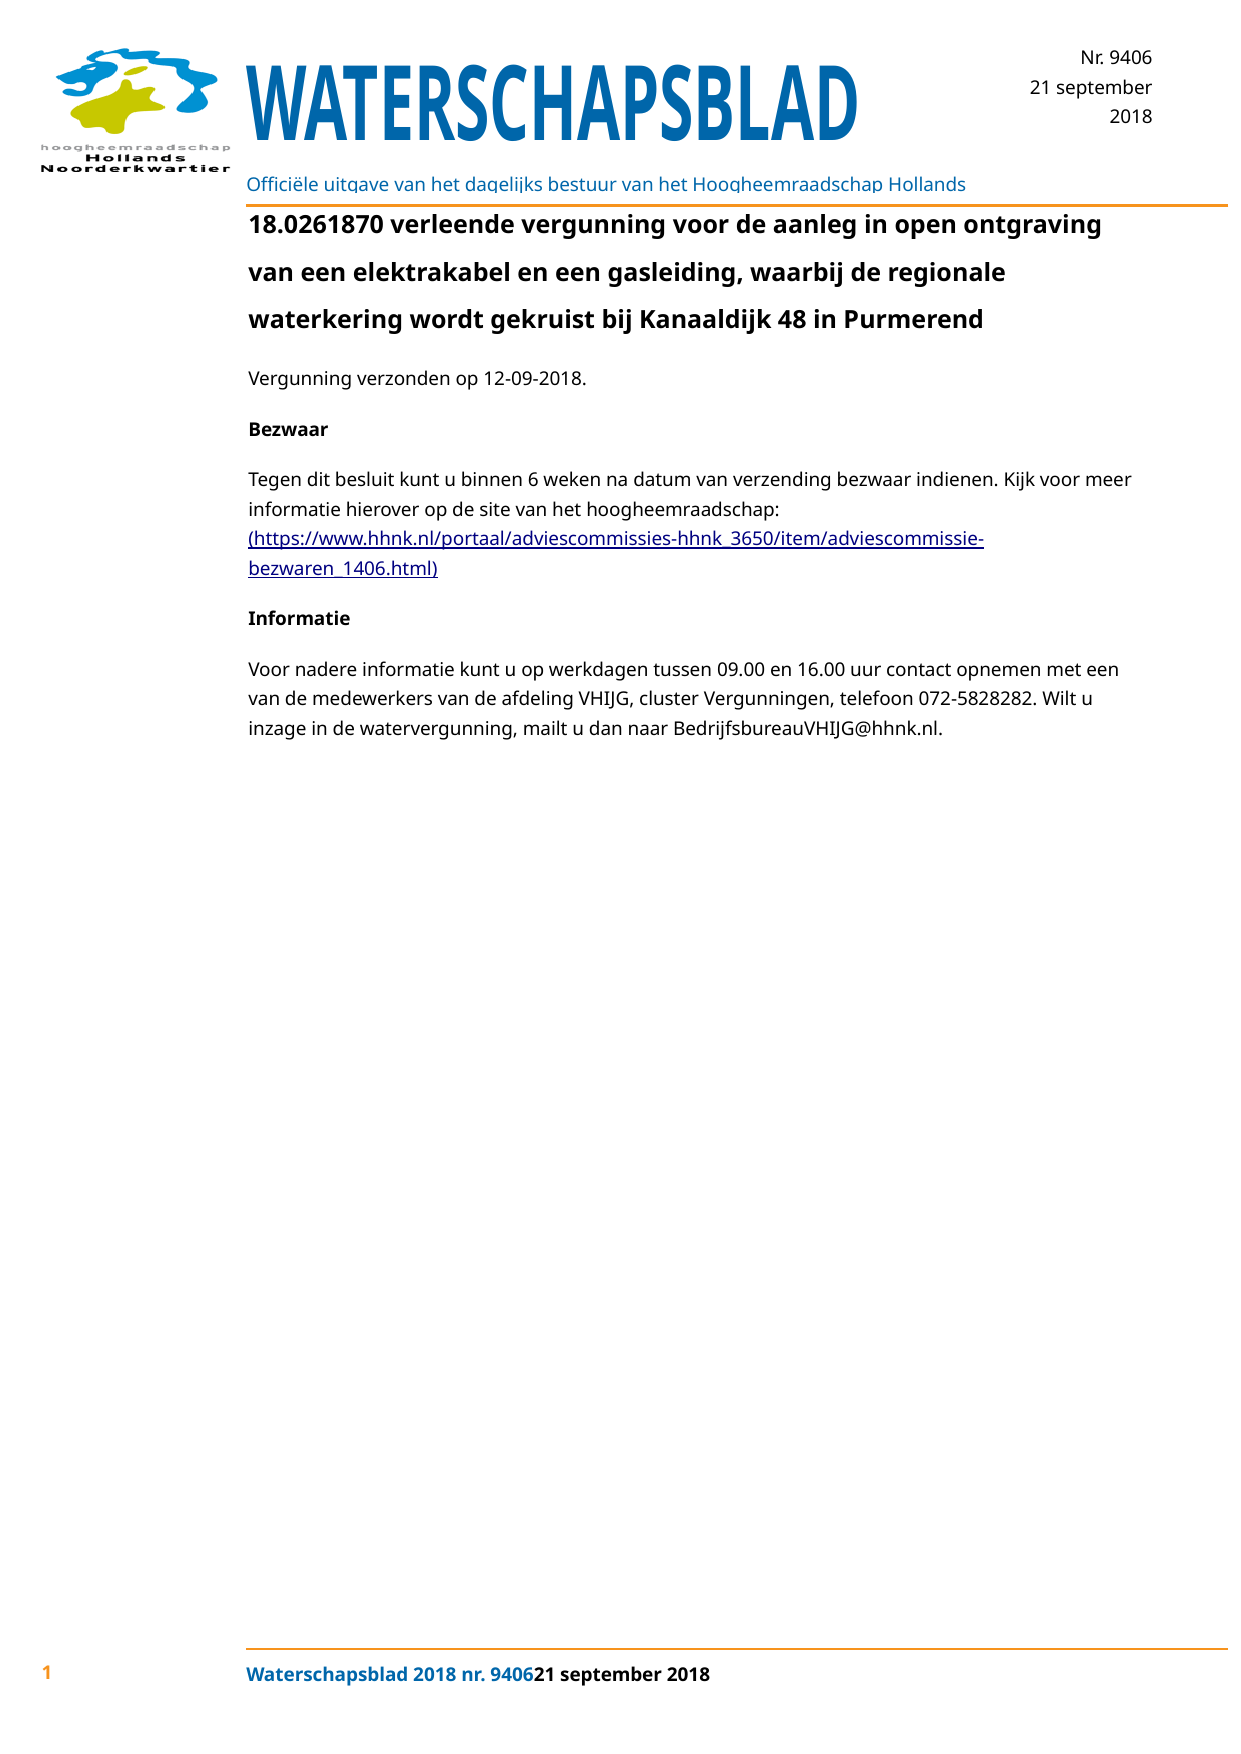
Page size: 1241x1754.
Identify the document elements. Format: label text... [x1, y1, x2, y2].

text Voor nadere informatie kunt u op werkdagen tussen 09.00 en 16.00 uur contact opnemen met een van de medewerkers van de afdeling VHIJG, cluster Vergunningen, telefoon 072-5828282. Wilt u inzage in de watervergunning, mailt u dan naar BedrijfsbureauVHIJG@hhnk.nl. [248, 656, 1152, 741]
text Vergunning verzonden op 12-09-2018. [248, 366, 1152, 391]
text 18.0261870 verleende vergunning voor de aanleg in open ontgraving van een elektrakabel en een gasleiding, waarbij de regionale waterkering wordt gekruist bij Kanaaldijk 48 in Purmerend [248, 207, 1152, 336]
text Tegen dit besluit kunt u binnen 6 weken na datum van verzending bezwaar indienen. Kijk voor meer informatie hierover op de site van het hoogheemraadschap: (https://www.hhnk.nl/portaal/adviescommissies-hhnk_3650/item/adviescommissie-bezwaren_1406.html) [248, 466, 1152, 581]
text Informatie [248, 606, 1152, 631]
text Bezwaar [248, 416, 1152, 442]
picture [41, 47, 231, 172]
